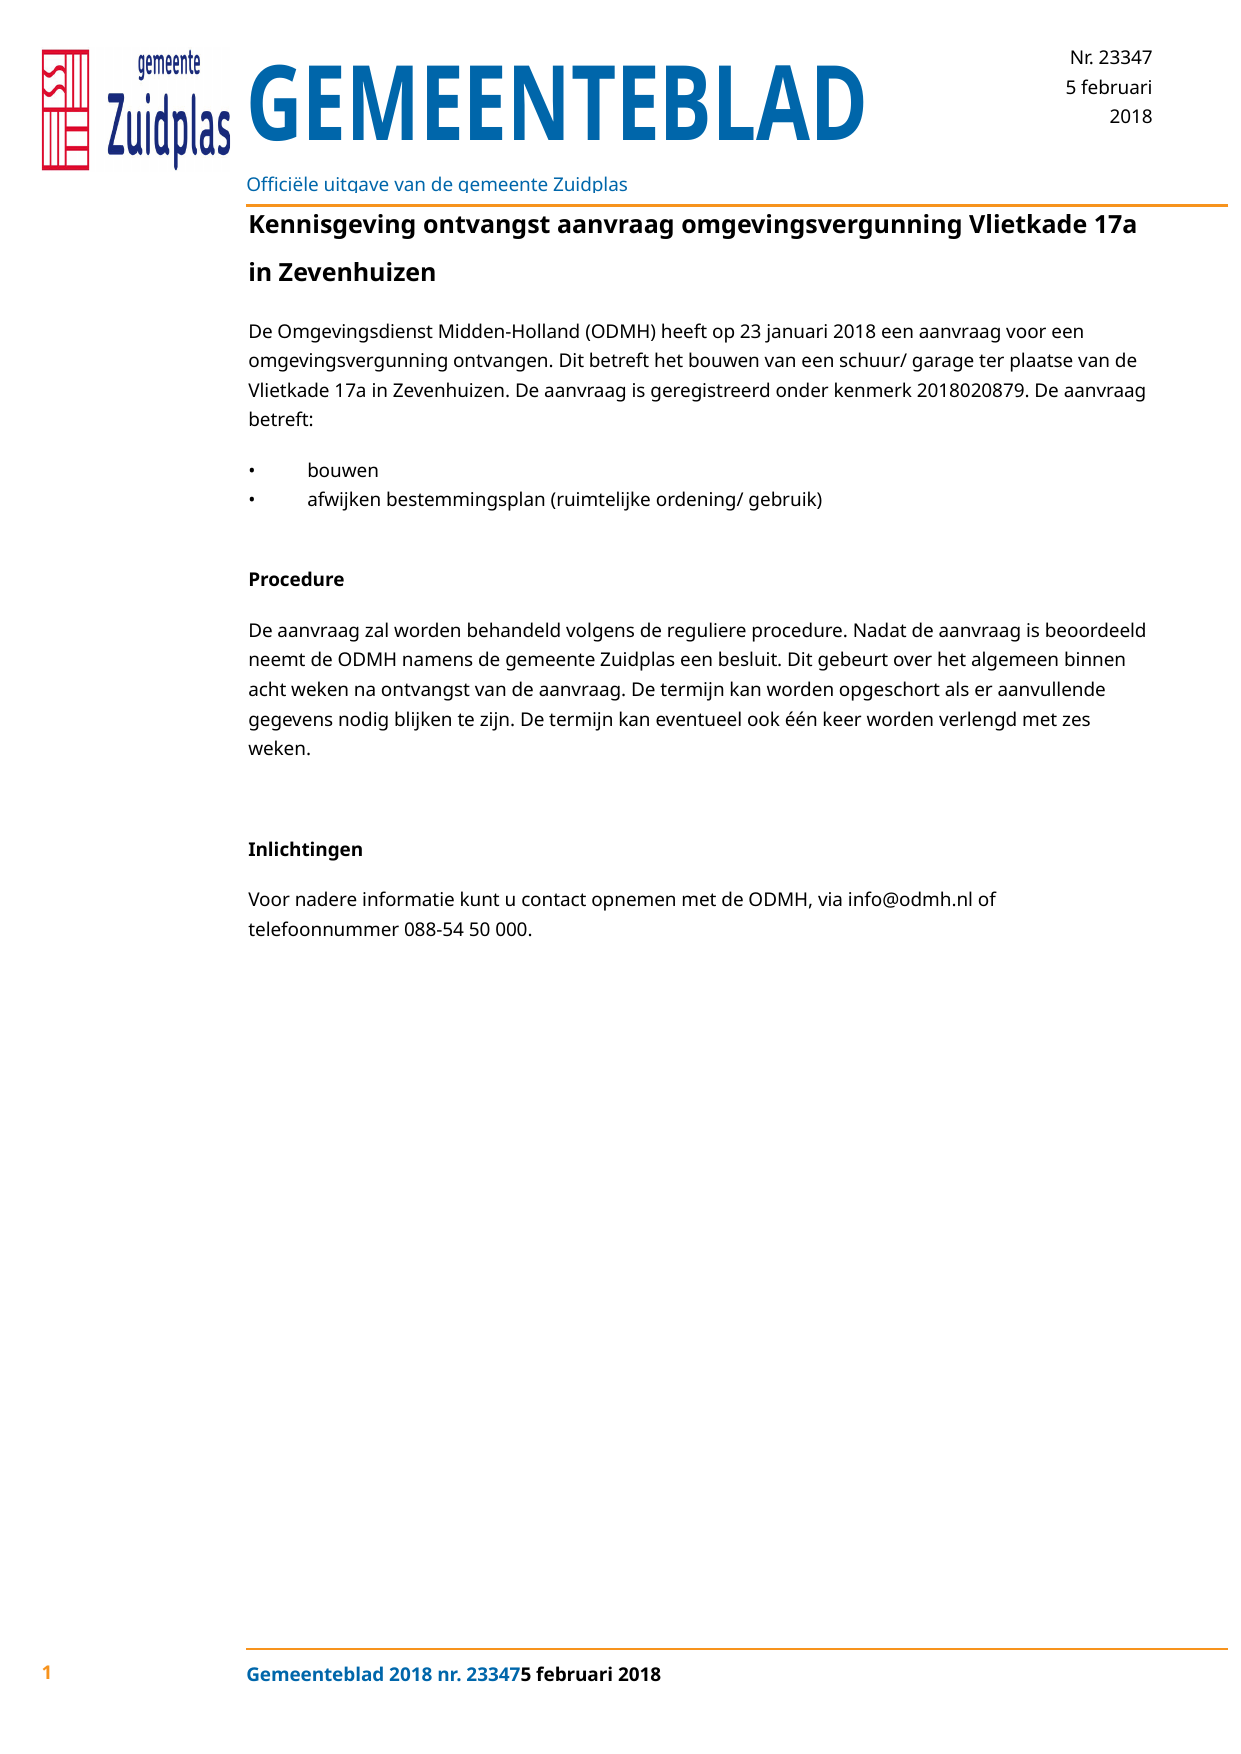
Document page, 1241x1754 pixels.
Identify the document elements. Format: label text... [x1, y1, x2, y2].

text Kennisgeving ontvangst aanvraag omgevingsvergunning Vlietkade 17a in Zevenhuizen [248, 207, 1152, 288]
text Inlichtingen [248, 836, 1152, 862]
list afwijken bestemmingsplan (ruimtelijke ordening/ gebruik) [248, 487, 1152, 512]
text Voor nadere informatie kunt u contact opnemen met de ODMH, via info@odmh.nl of telefoonnummer 088-54 50 000. [248, 887, 1152, 942]
list bouwen [248, 457, 1152, 483]
picture [41, 47, 231, 172]
text Procedure [248, 567, 1152, 592]
text De aanvraag zal worden behandeld volgens de reguliere procedure. Nadat de aanvraag is beoordeeld neemt de ODMH namens de gemeente Zuidplas een besluit. Dit gebeurt over het algemeen binnen acht weken na ontvangst van de aanvraag. De termijn kan worden opgeschort als er aanvullende gegevens nodig blijken te zijn. De termijn kan eventueel ook één keer worden verlengd met zes weken. [248, 617, 1152, 761]
text De Omgevingsdienst Midden-Holland (ODMH) heeft op 23 januari 2018 een aanvraag voor een omgevingsvergunning ontvangen. Dit betreft het bouwen van een schuur/ garage ter plaatse van de Vlietkade 17a in Zevenhuizen. De aanvraag is geregistreerd onder kenmerk 2018020879. De aanvraag betreft: [248, 318, 1152, 432]
